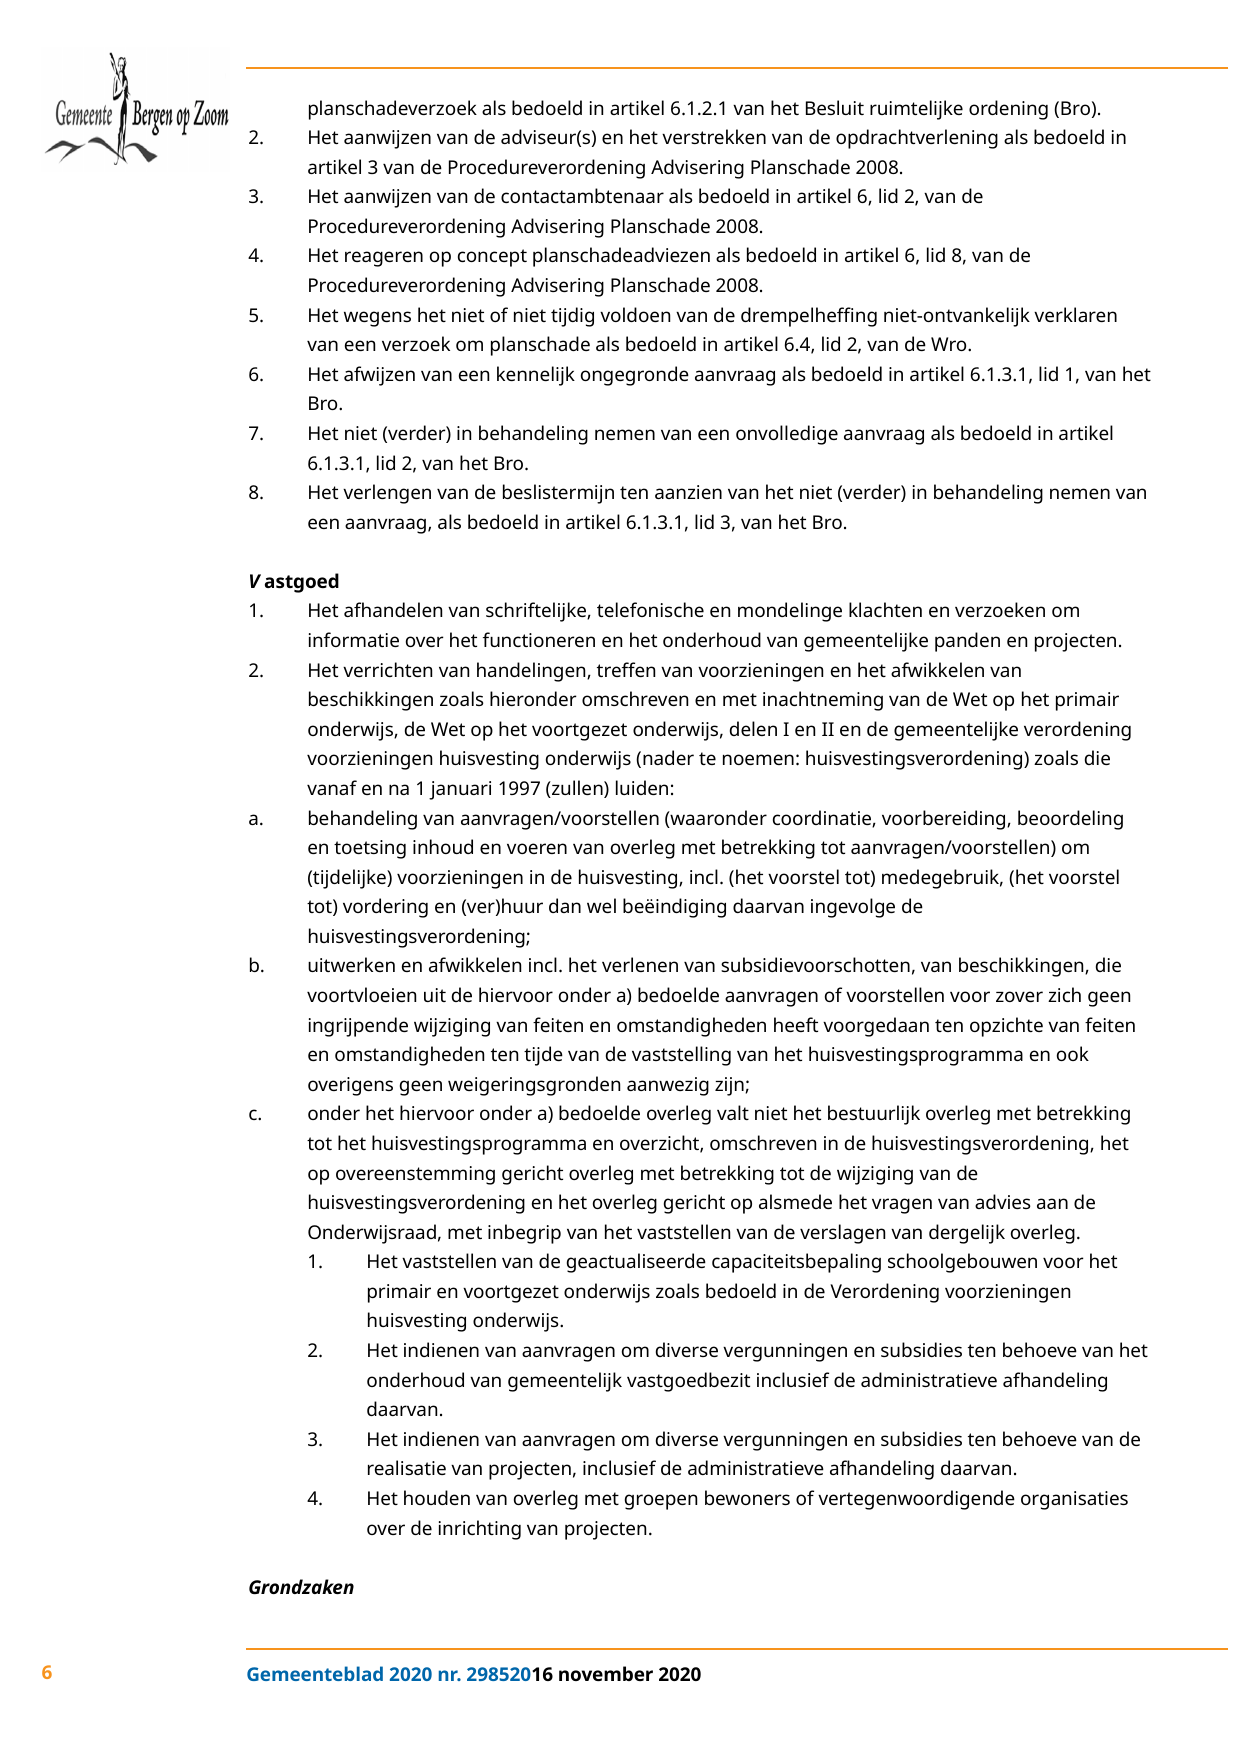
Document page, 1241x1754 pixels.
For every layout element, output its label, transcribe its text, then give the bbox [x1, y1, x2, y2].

list Het wegens het niet of niet tijdig voldoen van de drempelheffing niet-ontvankelijk verklaren van een verzoek om planschade als bedoeld in artikel 6.4, lid 2, van de Wro. [248, 302, 1152, 357]
picture [41, 47, 231, 172]
list Het niet (verder) in behandeling nemen van een onvolledige aanvraag als bedoeld in artikel 6.1.3.1, lid 2, van het Bro. [248, 420, 1152, 476]
list onder het hiervoor onder a) bedoelde overleg valt niet het bestuurlijk overleg met betrekking tot het huisvestingsprogramma en overzicht, omschreven in de huisvestingsverordening, het op overeenstemming gericht overleg met betrekking tot de wijziging van de huisvestingsverordening en het overleg gericht op alsmede het vragen van advies aan de Onderwijsraad, met inbegrip van het vaststellen van de verslagen van dergelijk overleg. [248, 1101, 1152, 1245]
list uitwerken en afwikkelen incl. het verlenen van subsidievoorschotten, van beschikkingen, die voortvloeien uit de hiervoor onder a) bedoelde aanvragen of voorstellen voor zover zich geen ingrijpende wijziging van feiten en omstandigheden heeft voorgedaan ten opzichte van feiten en omstandigheden ten tijde van de vaststelling van het huisvestingsprogramma en ook overigens geen weigeringsgronden aanwezig zijn; [248, 953, 1152, 1097]
list Het indienen van aanvragen om diverse vergunningen en subsidies ten behoeve van het onderhoud van gemeentelijk vastgoedbezit inclusief de administratieve afhandeling daarvan. [307, 1337, 1152, 1422]
list Het aanwijzen van de contactambtenaar als bedoeld in artikel 6, lid 2, van de Procedureverordening Advisering Planschade 2008. [248, 183, 1152, 239]
list Het verlengen van de beslistermijn ten aanzien van het niet (verder) in behandeling nemen van een aanvraag, als bedoeld in artikel 6.1.3.1, lid 3, van het Bro. [248, 479, 1152, 535]
list Het afwijzen van een kennelijk ongegronde aanvraag als bedoeld in artikel 6.1.3.1, lid 1, van het Bro. [248, 361, 1152, 416]
list Het aanwijzen van de adviseur(s) en het verstrekken van de opdrachtverlening als bedoeld in artikel 3 van de Procedureverordening Advisering Planschade 2008. [248, 124, 1152, 180]
list Het indienen van aanvragen om diverse vergunningen en subsidies ten behoeve van de realisatie van projecten, inclusief de administratieve afhandeling daarvan. [307, 1426, 1152, 1481]
list planschadeverzoek als bedoeld in artikel 6.1.2.1 van het Besluit ruimtelijke ordening (Bro). [248, 95, 1152, 121]
list Het vaststellen van de geactualiseerde capaciteitsbepaling schoolgebouwen voor het primair en voortgezet onderwijs zoals bedoeld in de Verordening voorzieningen huisvesting onderwijs. [307, 1248, 1152, 1333]
list Het reageren op concept planschadeadviezen als bedoeld in artikel 6, lid 8, van de Procedureverordening Advisering Planschade 2008. [248, 243, 1152, 298]
text Grondzaken [248, 1574, 1152, 1600]
list behandeling van aanvragen/voorstellen (waaronder coordinatie, voorbereiding, beoordeling en toetsing inhoud en voeren van overleg met betrekking tot aanvragen/voorstellen) om (tijdelijke) voorzieningen in de huisvesting, incl. (het voorstel tot) medegebruik, (het voorstel tot) vordering en (ver)huur dan wel beëindiging daarvan ingevolge de huisvestingsverordening; [248, 805, 1152, 949]
list Het afhandelen van schriftelijke, telefonische en mondelinge klachten en verzoeken om informatie over het functioneren en het onderhoud van gemeentelijke panden en projecten. [248, 598, 1152, 653]
list Het verrichten van handelingen, treffen van voorzieningen en het afwikkelen van beschikkingen zoals hieronder omschreven en met inachtneming van de Wet op het primair onderwijs, de Wet op het voortgezet onderwijs, delen I en II en de gemeentelijke verordening voorzieningen huisvesting onderwijs (nader te noemen: huisvestingsverordening) zoals die vanaf en na 1 januari 1997 (zullen) luiden: [248, 657, 1152, 801]
text V astgoed [248, 568, 1152, 594]
list Het houden van overleg met groepen bewoners of vertegenwoordigende organisaties over de inrichting van projecten. [307, 1485, 1152, 1541]
